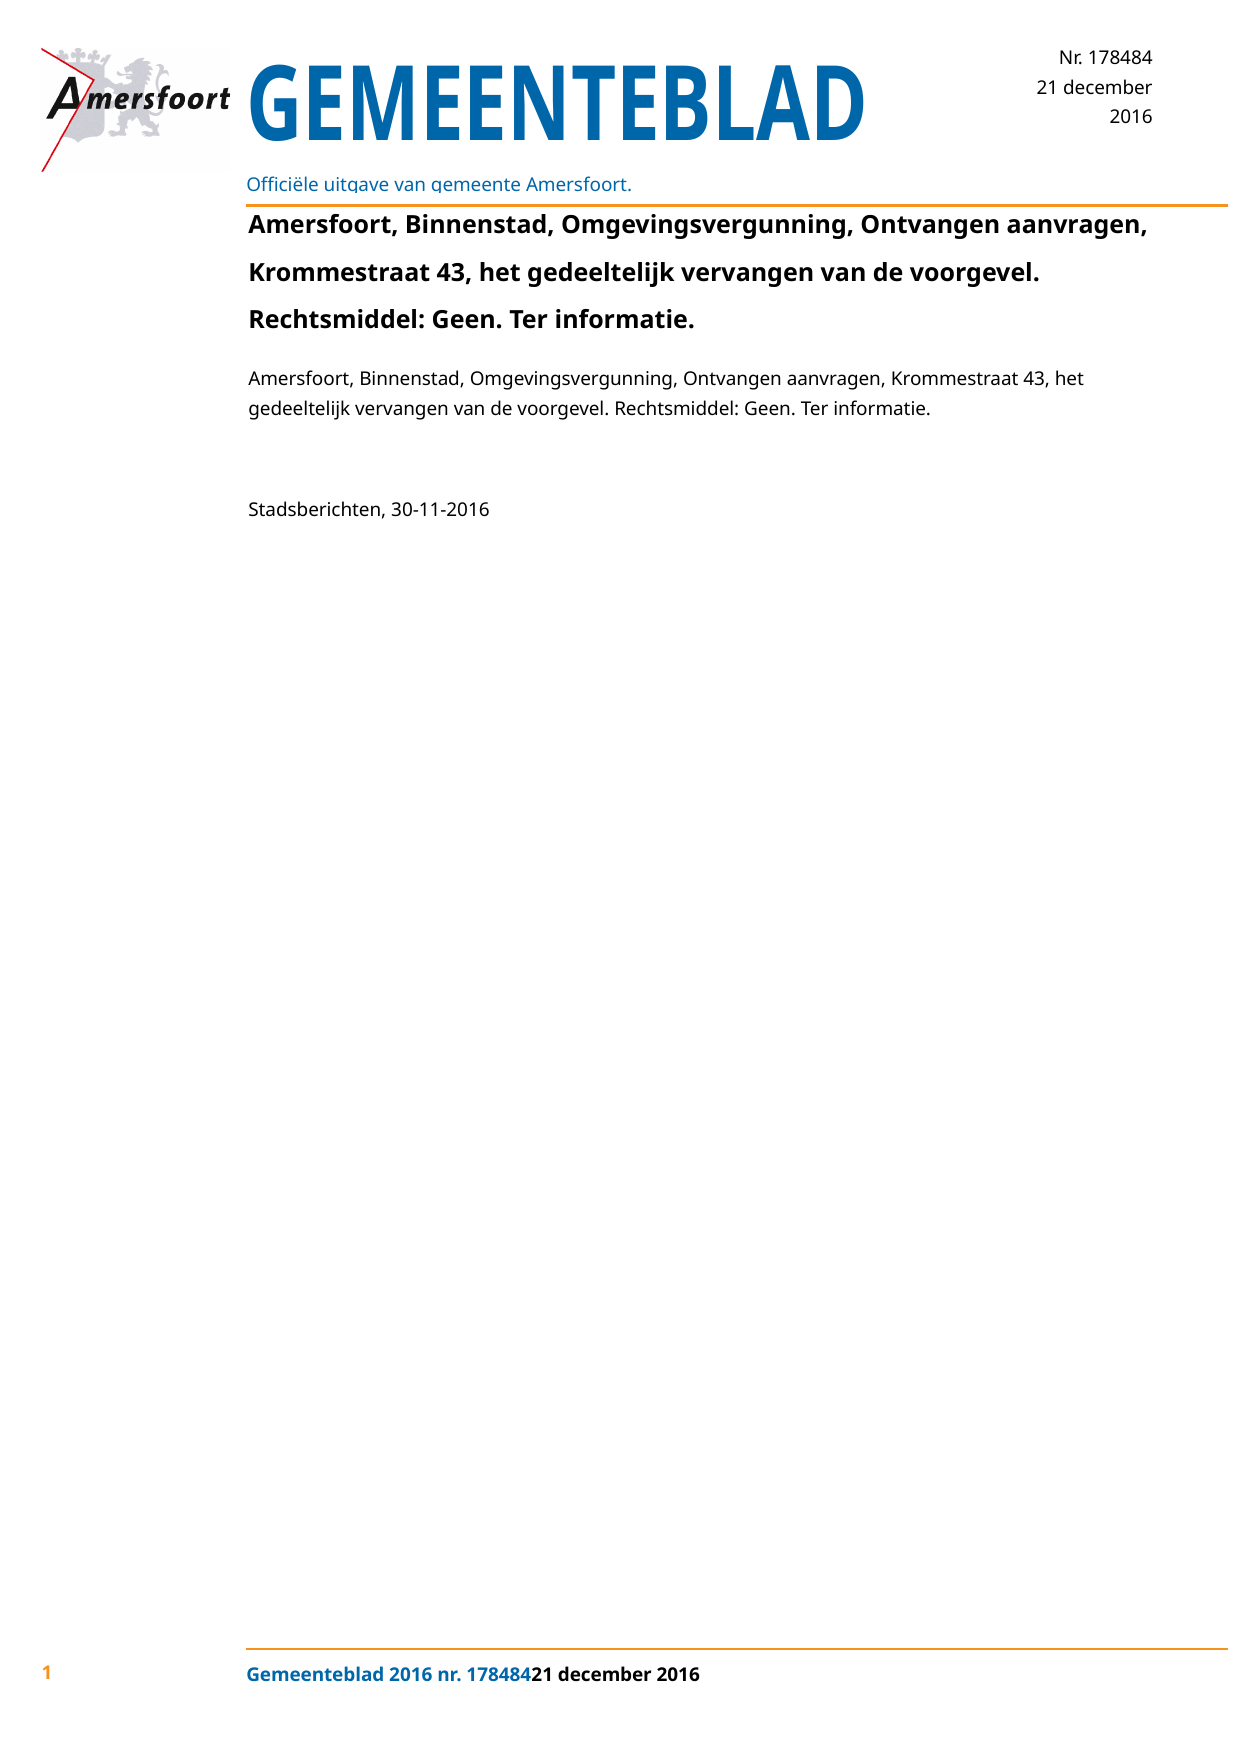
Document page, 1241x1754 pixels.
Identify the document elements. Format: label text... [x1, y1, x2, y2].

picture [41, 47, 231, 172]
text Amersfoort, Binnenstad, Omgevingsvergunning, Ontvangen aanvragen, Krommestraat 43, het gedeeltelijk vervangen van de voorgevel. Rechtsmiddel: Geen. Ter informatie. [248, 366, 1152, 421]
text Amersfoort, Binnenstad, Omgevingsvergunning, Ontvangen aanvragen, Krommestraat 43, het gedeeltelijk vervangen van de voorgevel. Rechtsmiddel: Geen. Ter informatie. [248, 207, 1152, 336]
text Stadsberichten, 30-11-2016 [248, 496, 1152, 522]
